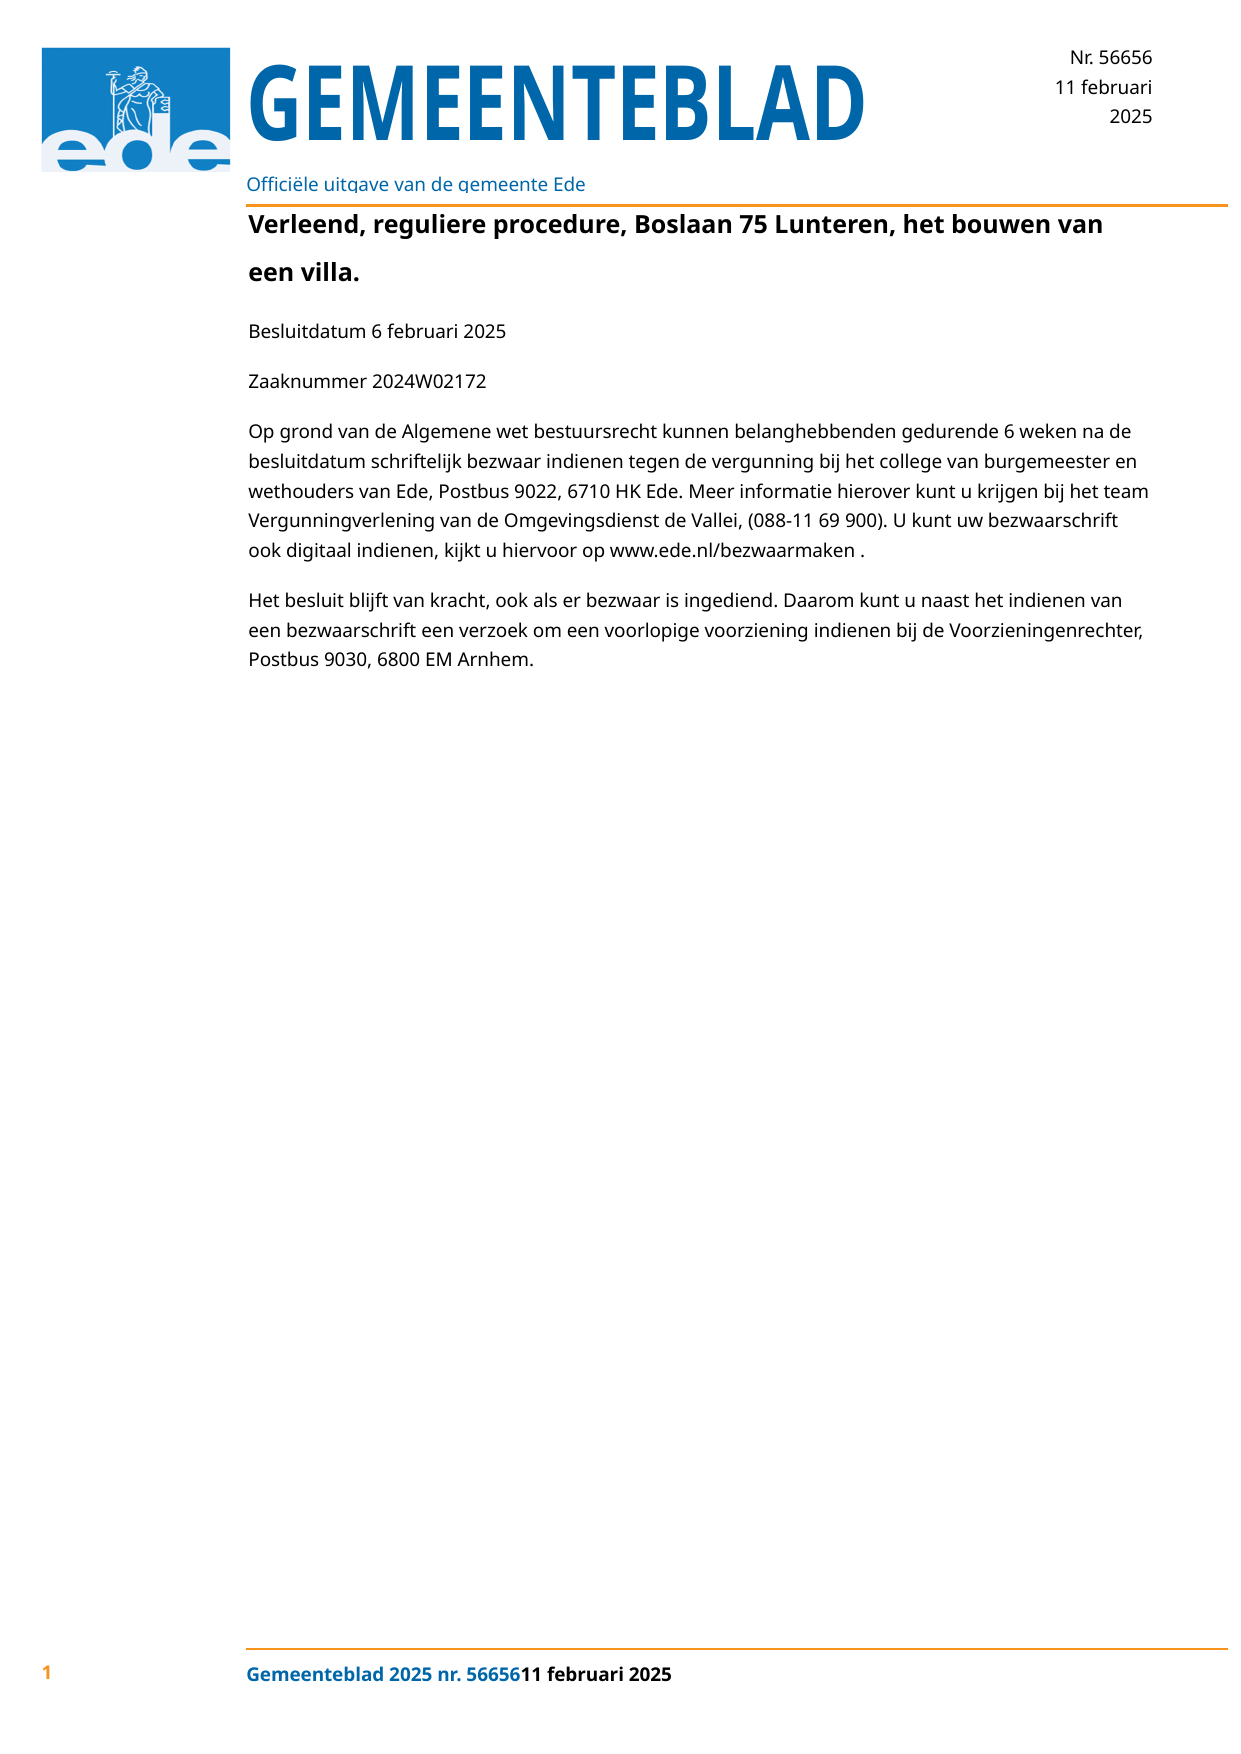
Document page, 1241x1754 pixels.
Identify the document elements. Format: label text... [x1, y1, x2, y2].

picture [41, 47, 231, 172]
text Besluitdatum 6 februari 2025 [248, 318, 1152, 344]
text Het besluit blijft van kracht, ook als er bezwaar is ingediend. Daarom kunt u naast het indienen van een bezwaarschrift een verzoek om een voorlopige voorziening indienen bij de Voorzieningenrechter, Postbus 9030, 6800 EM Arnhem. [248, 587, 1152, 672]
text Verleend, reguliere procedure, Boslaan 75 Lunteren, het bouwen van een villa. [248, 207, 1152, 288]
text Op grond van de Algemene wet bestuursrecht kunnen belanghebbenden gedurende 6 weken na de besluitdatum schriftelijk bezwaar indienen tegen de vergunning bij het college van burgemeester en wethouders van Ede, Postbus 9022, 6710 HK Ede. Meer informatie hierover kunt u krijgen bij het team Vergunningverlening van de Omgevingsdienst de Vallei, (088-11 69 900). U kunt uw bezwaarschrift ook digitaal indienen, kijkt u hiervoor op www.ede.nl/bezwaarmaken . [248, 419, 1152, 563]
text Zaaknummer 2024W02172 [248, 368, 1152, 394]
